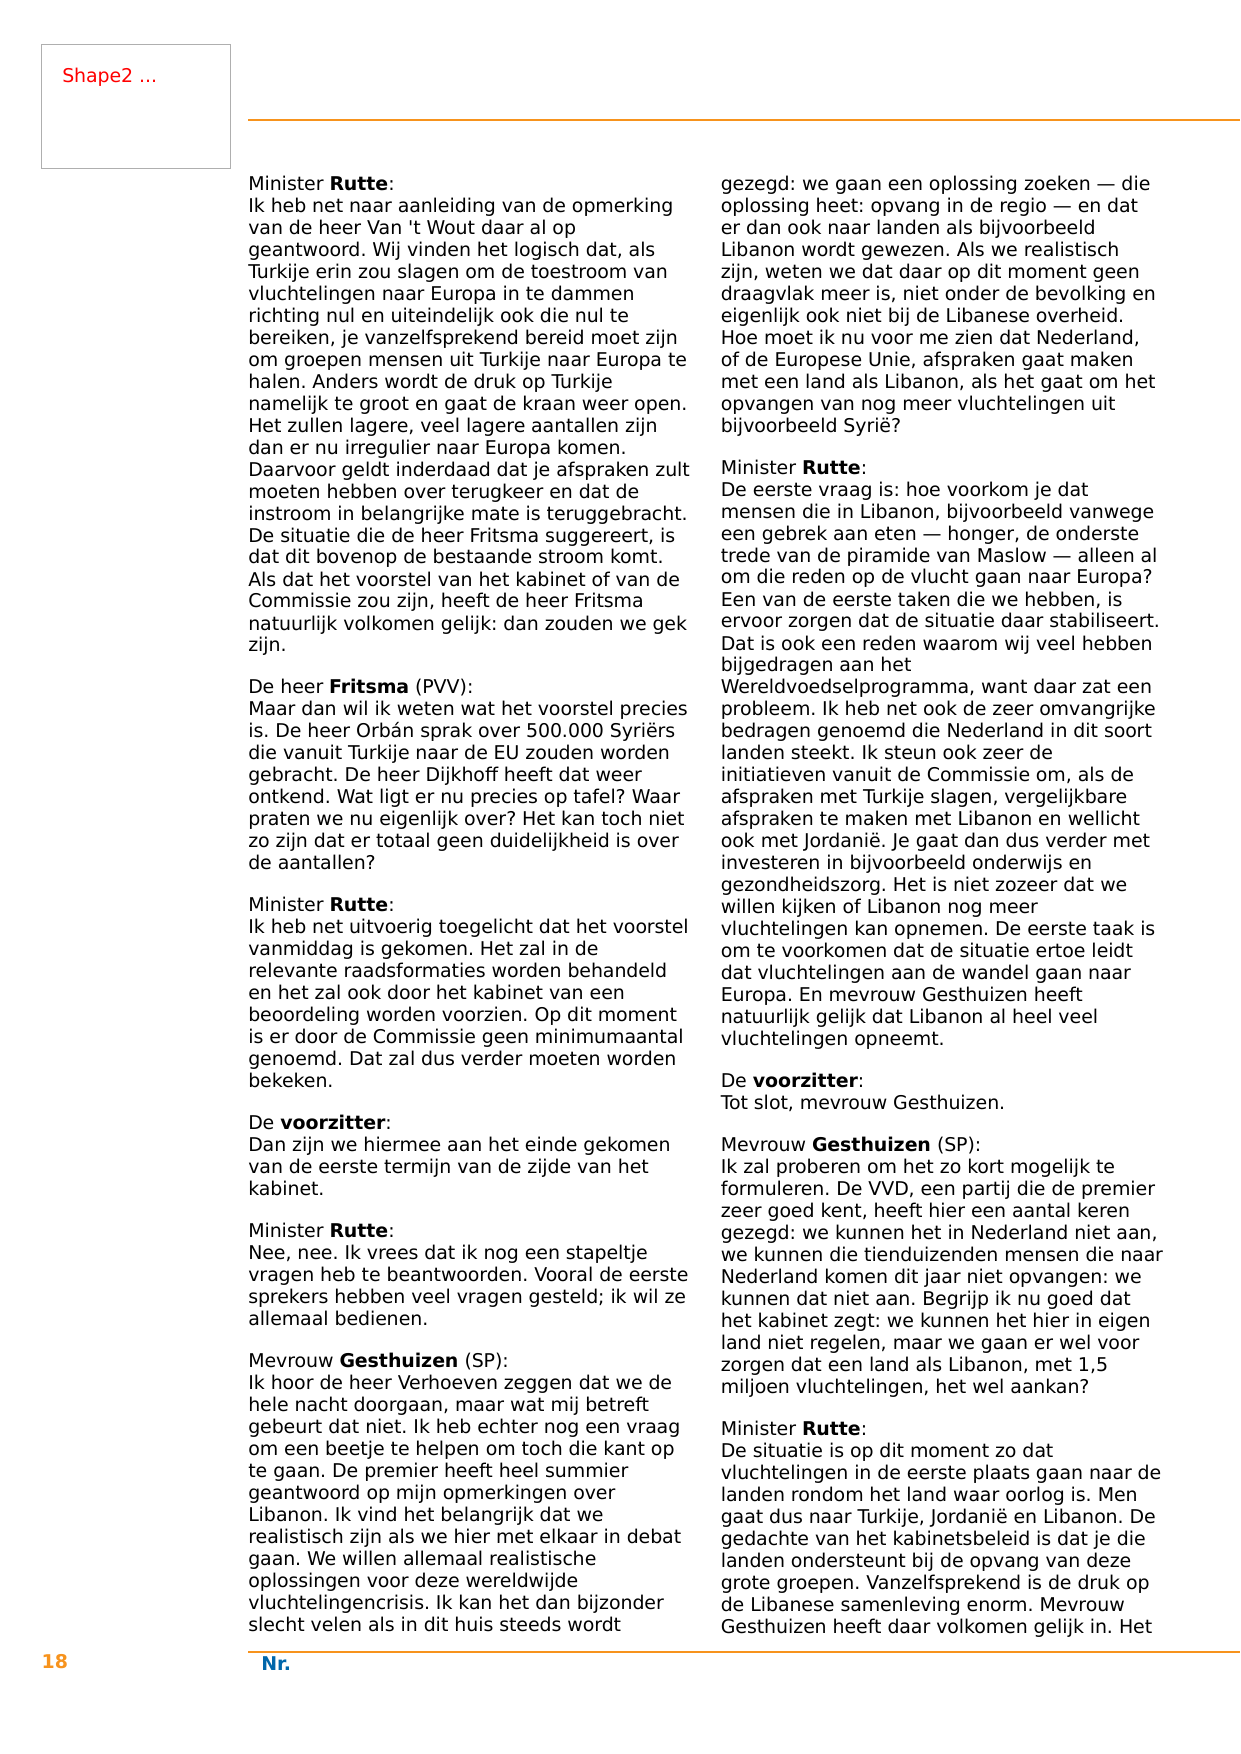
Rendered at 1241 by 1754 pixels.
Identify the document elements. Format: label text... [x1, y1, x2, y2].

text Minister Rutte: [248, 1220, 691, 1242]
text Maar dan wil ik weten wat het voorstel precies is. De heer Orbán sprak over 500.000 Syriërs die vanuit Turkije naar de EU zouden worden gebracht. De heer Dijkhoff heeft dat weer ontkend. Wat ligt er nu precies op tafel? Waar praten we nu eigenlijk over? Het kan toch niet zo zijn dat er totaal geen duidelijkheid is over de aantallen? [248, 698, 691, 874]
text Ik zal proberen om het zo kort mogelijk te formuleren. De VVD, een partij die de premier zeer goed kent, heeft hier een aantal keren gezegd: we kunnen het in Nederland niet aan, we kunnen die tienduizenden mensen die naar Nederland komen dit jaar niet opvangen: we kunnen dat niet aan. Begrijp ik nu goed dat het kabinet zegt: we kunnen het hier in eigen land niet regelen, maar we gaan er wel voor zorgen dat een land als Libanon, met 1,5 miljoen vluchtelingen, het wel aankan? [721, 1156, 1163, 1398]
text Nee, nee. Ik vrees dat ik nog een stapeltje vragen heb te beantwoorden. Vooral de eerste sprekers hebben veel vragen gesteld; ik wil ze allemaal bedienen. [248, 1242, 691, 1330]
text Minister Rutte: [721, 457, 1163, 478]
text De situatie is op dit moment zo dat vluchtelingen in de eerste plaats gaan naar de landen rondom het land waar oorlog is. Men gaat dus naar Turkije, Jordanië en Libanon. De gedachte van het kabinetsbeleid is dat je die landen ondersteunt bij de opvang van deze grote groepen. Vanzelfsprekend is de druk op de Libanese samenleving enorm. Mevrouw Gesthuizen heeft daar volkomen gelijk in. Het [721, 1440, 1163, 1637]
text Minister Rutte: [721, 1418, 1163, 1440]
text De voorzitter: [248, 1112, 691, 1134]
text Ik heb net naar aanleiding van de opmerking van de heer Van 't Wout daar al op geantwoord. Wij vinden het logisch dat, als Turkije erin zou slagen om de toestroom van vluchtelingen naar Europa in te dammen richting nul en uiteindelijk ook die nul te bereiken, je vanzelfsprekend bereid moet zijn om groepen mensen uit Turkije naar Europa te halen. Anders wordt de druk op Turkije namelijk te groot en gaat de kraan weer open. Het zullen lagere, veel lagere aantallen zijn dan er nu irregulier naar Europa komen. Daarvoor geldt inderdaad dat je afspraken zult moeten hebben over terugkeer en dat de instroom in belangrijke mate is teruggebracht. De situatie die de heer Fritsma suggereert, is dat dit bovenop de bestaande stroom komt. Als dat het voorstel van het kabinet of van de Commissie zou zijn, heeft de heer Fritsma natuurlijk volkomen gelijk: dan zouden we gek zijn. [248, 195, 691, 656]
text Dan zijn we hiermee aan het einde gekomen van de eerste termijn van de zijde van het kabinet. [248, 1134, 691, 1200]
text Mevrouw Gesthuizen (SP): [721, 1134, 1163, 1156]
text De heer Fritsma (PVV): [248, 676, 691, 698]
text Tot slot, mevrouw Gesthuizen. [721, 1092, 1163, 1114]
text De voorzitter: [721, 1070, 1163, 1092]
text Ik heb net uitvoerig toegelicht dat het voorstel vanmiddag is gekomen. Het zal in de relevante raadsformaties worden behandeld en het zal ook door het kabinet van een beoordeling worden voorzien. Op dit moment is er door de Commissie geen minimumaantal genoemd. Dat zal dus verder moeten worden bekeken. [248, 916, 691, 1092]
text Minister Rutte: [248, 173, 691, 195]
text Minister Rutte: [248, 894, 691, 916]
text De eerste vraag is: hoe voorkom je dat mensen die in Libanon, bijvoorbeeld vanwege een gebrek aan eten — honger, de onderste trede van de piramide van Maslow — alleen al om die reden op de vlucht gaan naar Europa? Een van de eerste taken die we hebben, is ervoor zorgen dat de situatie daar stabiliseert. Dat is ook een reden waarom wij veel hebben bijgedragen aan het Wereldvoedselprogramma, want daar zat een probleem. Ik heb net ook de zeer omvangrijke bedragen genoemd die Nederland in dit soort landen steekt. Ik steun ook zeer de initiatieven vanuit de Commissie om, als de afspraken met Turkije slagen, vergelijkbare afspraken te maken met Libanon en wellicht ook met Jordanië. Je gaat dan dus verder met investeren in bijvoorbeeld onderwijs en gezondheidszorg. Het is niet zozeer dat we willen kijken of Libanon nog meer vluchtelingen kan opnemen. De eerste taak is om te voorkomen dat de situatie ertoe leidt dat vluchtelingen aan de wandel gaan naar Europa. En mevrouw Gesthuizen heeft natuurlijk gelijk dat Libanon al heel veel vluchtelingen opneemt. [721, 478, 1163, 1050]
text gezegd: we gaan een oplossing zoeken — die oplossing heet: opvang in de regio — en dat er dan ook naar landen als bijvoorbeeld Libanon wordt gewezen. Als we realistisch zijn, weten we dat daar op dit moment geen draagvlak meer is, niet onder de bevolking en eigenlijk ook niet bij de Libanese overheid. Hoe moet ik nu voor me zien dat Nederland, of de Europese Unie, afspraken gaat maken met een land als Libanon, als het gaat om het opvangen van nog meer vluchtelingen uit bijvoorbeeld Syrië? [721, 173, 1163, 437]
text Ik hoor de heer Verhoeven zeggen dat we de hele nacht doorgaan, maar wat mij betreft gebeurt dat niet. Ik heb echter nog een vraag om een beetje te helpen om toch die kant op te gaan. De premier heeft heel summier geantwoord op mijn opmerkingen over Libanon. Ik vind het belangrijk dat we realistisch zijn als we hier met elkaar in debat gaan. We willen allemaal realistische oplossingen voor deze wereldwijde vluchtelingencrisis. Ik kan het dan bijzonder slecht velen als in dit huis steeds wordt [248, 1372, 691, 1636]
text Mevrouw Gesthuizen (SP): [248, 1350, 691, 1372]
